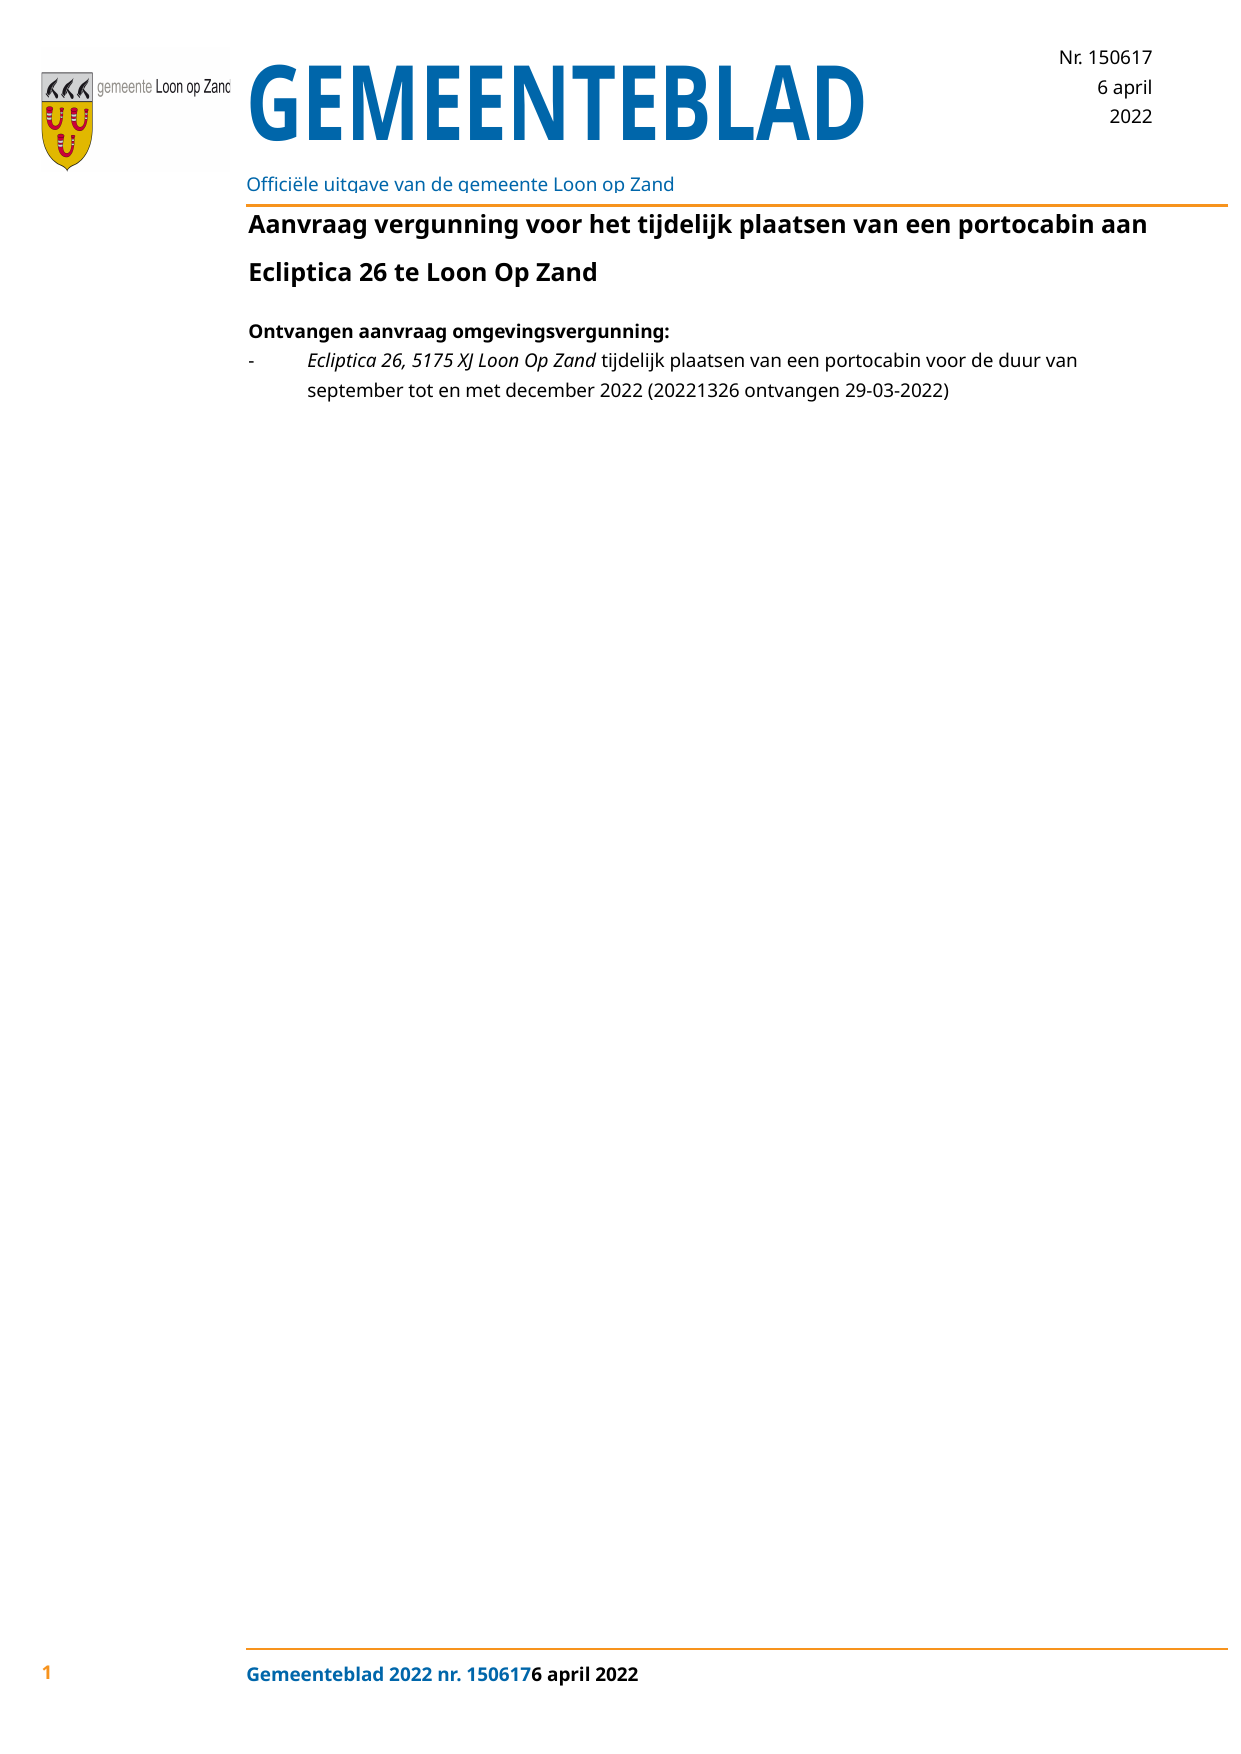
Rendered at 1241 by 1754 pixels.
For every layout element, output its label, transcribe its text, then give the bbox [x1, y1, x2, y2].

text Ontvangen aanvraag omgevingsvergunning: [248, 318, 1152, 344]
list Ecliptica 26, 5175 XJ Loon Op Zand tijdelijk plaatsen van een portocabin voor de duur van september tot en met december 2022 (20221326 ontvangen 29-03-2022) [248, 347, 1152, 403]
text Aanvraag vergunning voor het tijdelijk plaatsen van een portocabin aan Ecliptica 26 te Loon Op Zand [248, 207, 1152, 288]
picture [41, 47, 231, 172]
